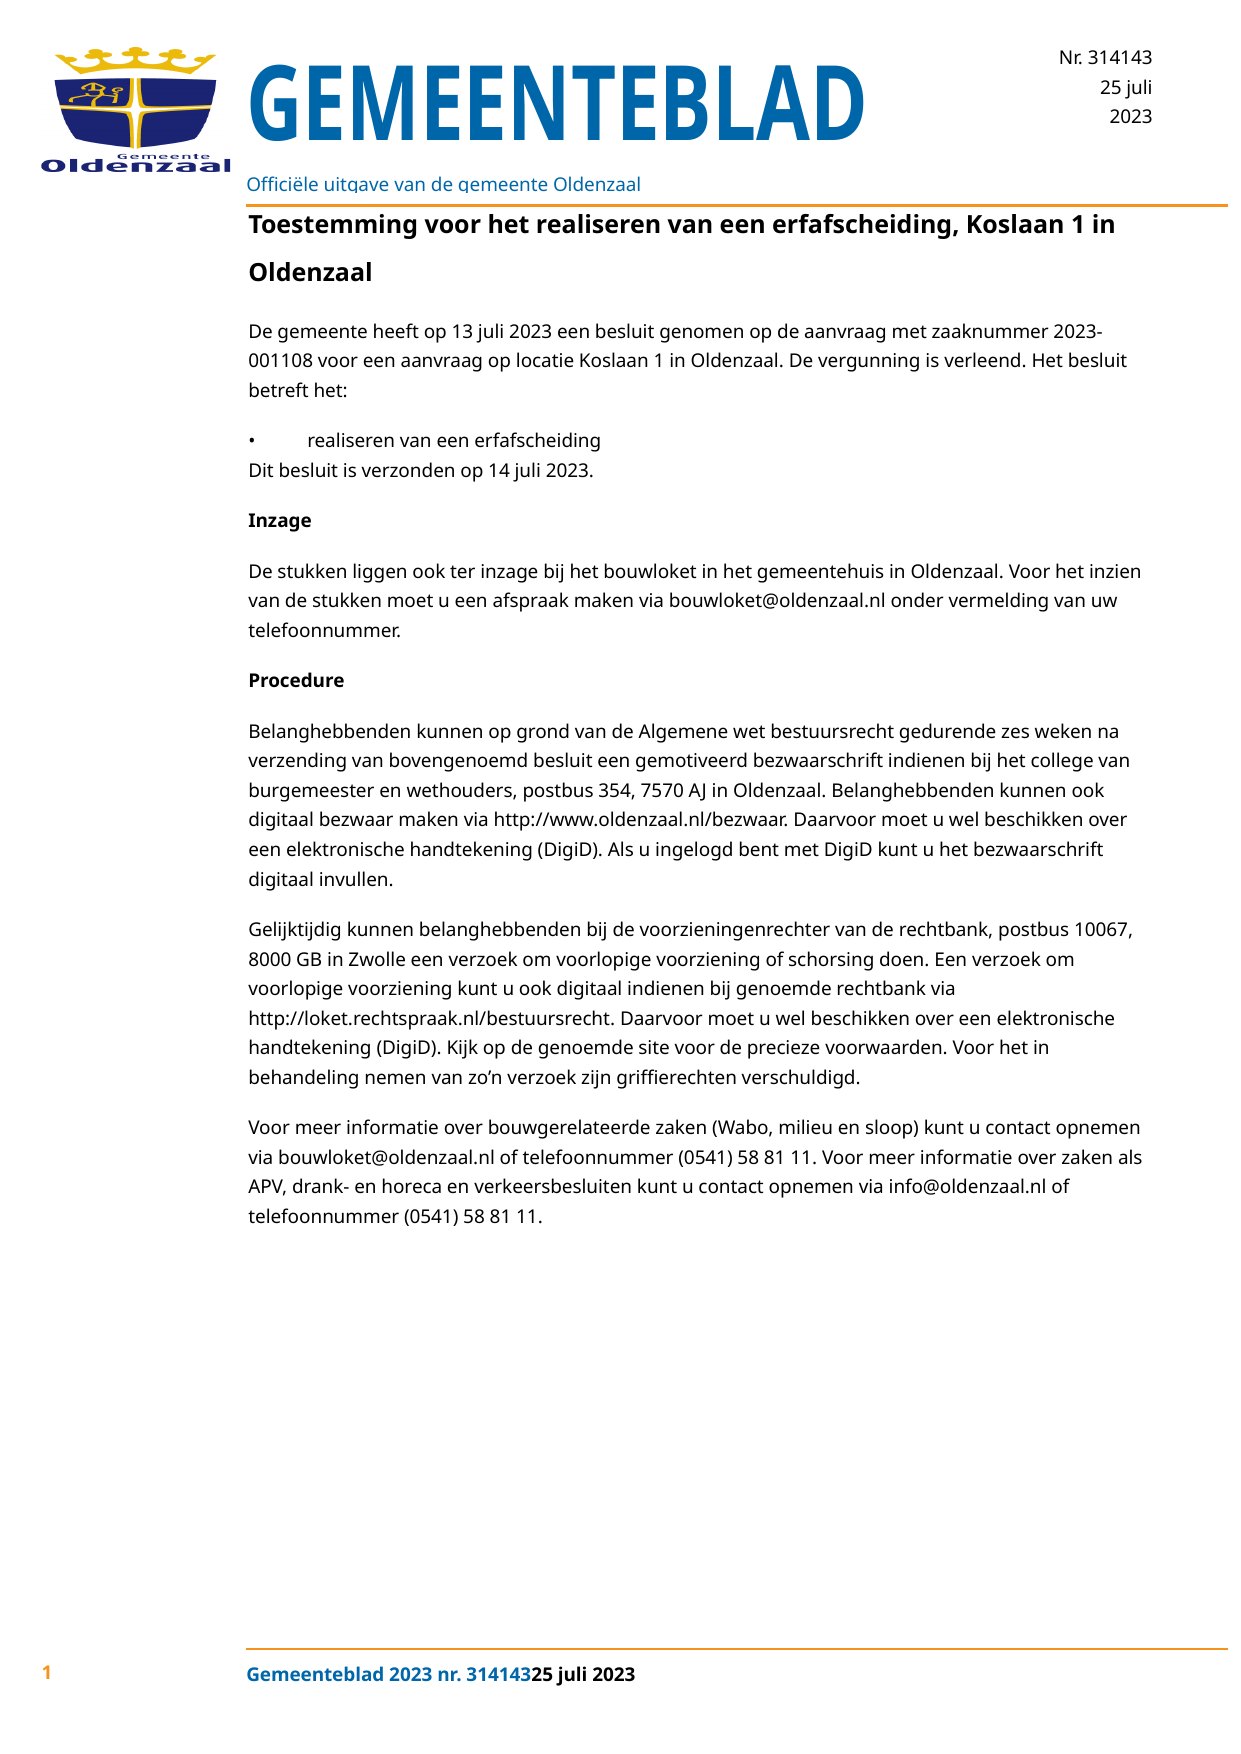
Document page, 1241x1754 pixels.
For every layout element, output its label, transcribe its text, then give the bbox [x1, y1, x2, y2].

text Toestemming voor het realiseren van een erfafscheiding, Koslaan 1 in Oldenzaal [248, 207, 1152, 288]
text De gemeente heeft op 13 juli 2023 een besluit genomen op de aanvraag met zaaknummer 2023-001108 voor een aanvraag op locatie Koslaan 1 in Oldenzaal. De vergunning is verleend. Het besluit betreft het: [248, 318, 1152, 403]
text Inzage [248, 507, 1152, 533]
text Belanghebbenden kunnen op grond van de Algemene wet bestuursrecht gedurende zes weken na verzending van bovengenoemd besluit een gemotiveerd bezwaarschrift indienen bij het college van burgemeester en wethouders, postbus 354, 7570 AJ in Oldenzaal. Belanghebbenden kunnen ook digitaal bezwaar maken via http://www.oldenzaal.nl/bezwaar. Daarvoor moet u wel beschikken over een elektronische handtekening (DigiD). Als u ingelogd bent met DigiD kunt u het bezwaarschrift digitaal invullen. [248, 718, 1152, 892]
text De stukken liggen ook ter inzage bij het bouwloket in het gemeentehuis in Oldenzaal. Voor het inzien van de stukken moet u een afspraak maken via bouwloket@oldenzaal.nl onder vermelding van uw telefoonnummer. [248, 558, 1152, 643]
text Voor meer informatie over bouwgerelateerde zaken (Wabo, milieu en sloop) kunt u contact opnemen via bouwloket@oldenzaal.nl of telefoonnummer (0541) 58 81 11. Voor meer informatie over zaken als APV, drank- en horeca en verkeersbesluiten kunt u contact opnemen via info@oldenzaal.nl of telefoonnummer (0541) 58 81 11. [248, 1114, 1152, 1229]
text Dit besluit is verzonden op 14 juli 2023. [248, 457, 1152, 483]
picture [41, 47, 231, 172]
text Procedure [248, 667, 1152, 693]
list realiseren van een erfafscheiding [248, 427, 1152, 453]
text Gelijktijdig kunnen belanghebbenden bij de voorzieningenrechter van de rechtbank, postbus 10067, 8000 GB in Zwolle een verzoek om voorlopige voorziening of schorsing doen. Een verzoek om voorlopige voorziening kunt u ook digitaal indienen bij genoemde rechtbank via http://loket.rechtspraak.nl/bestuursrecht. Daarvoor moet u wel beschikken over een elektronische handtekening (DigiD). Kijk op de genoemde site voor de precieze voorwaarden. Voor het in behandeling nemen van zo’n verzoek zijn griffierechten verschuldigd. [248, 916, 1152, 1090]
